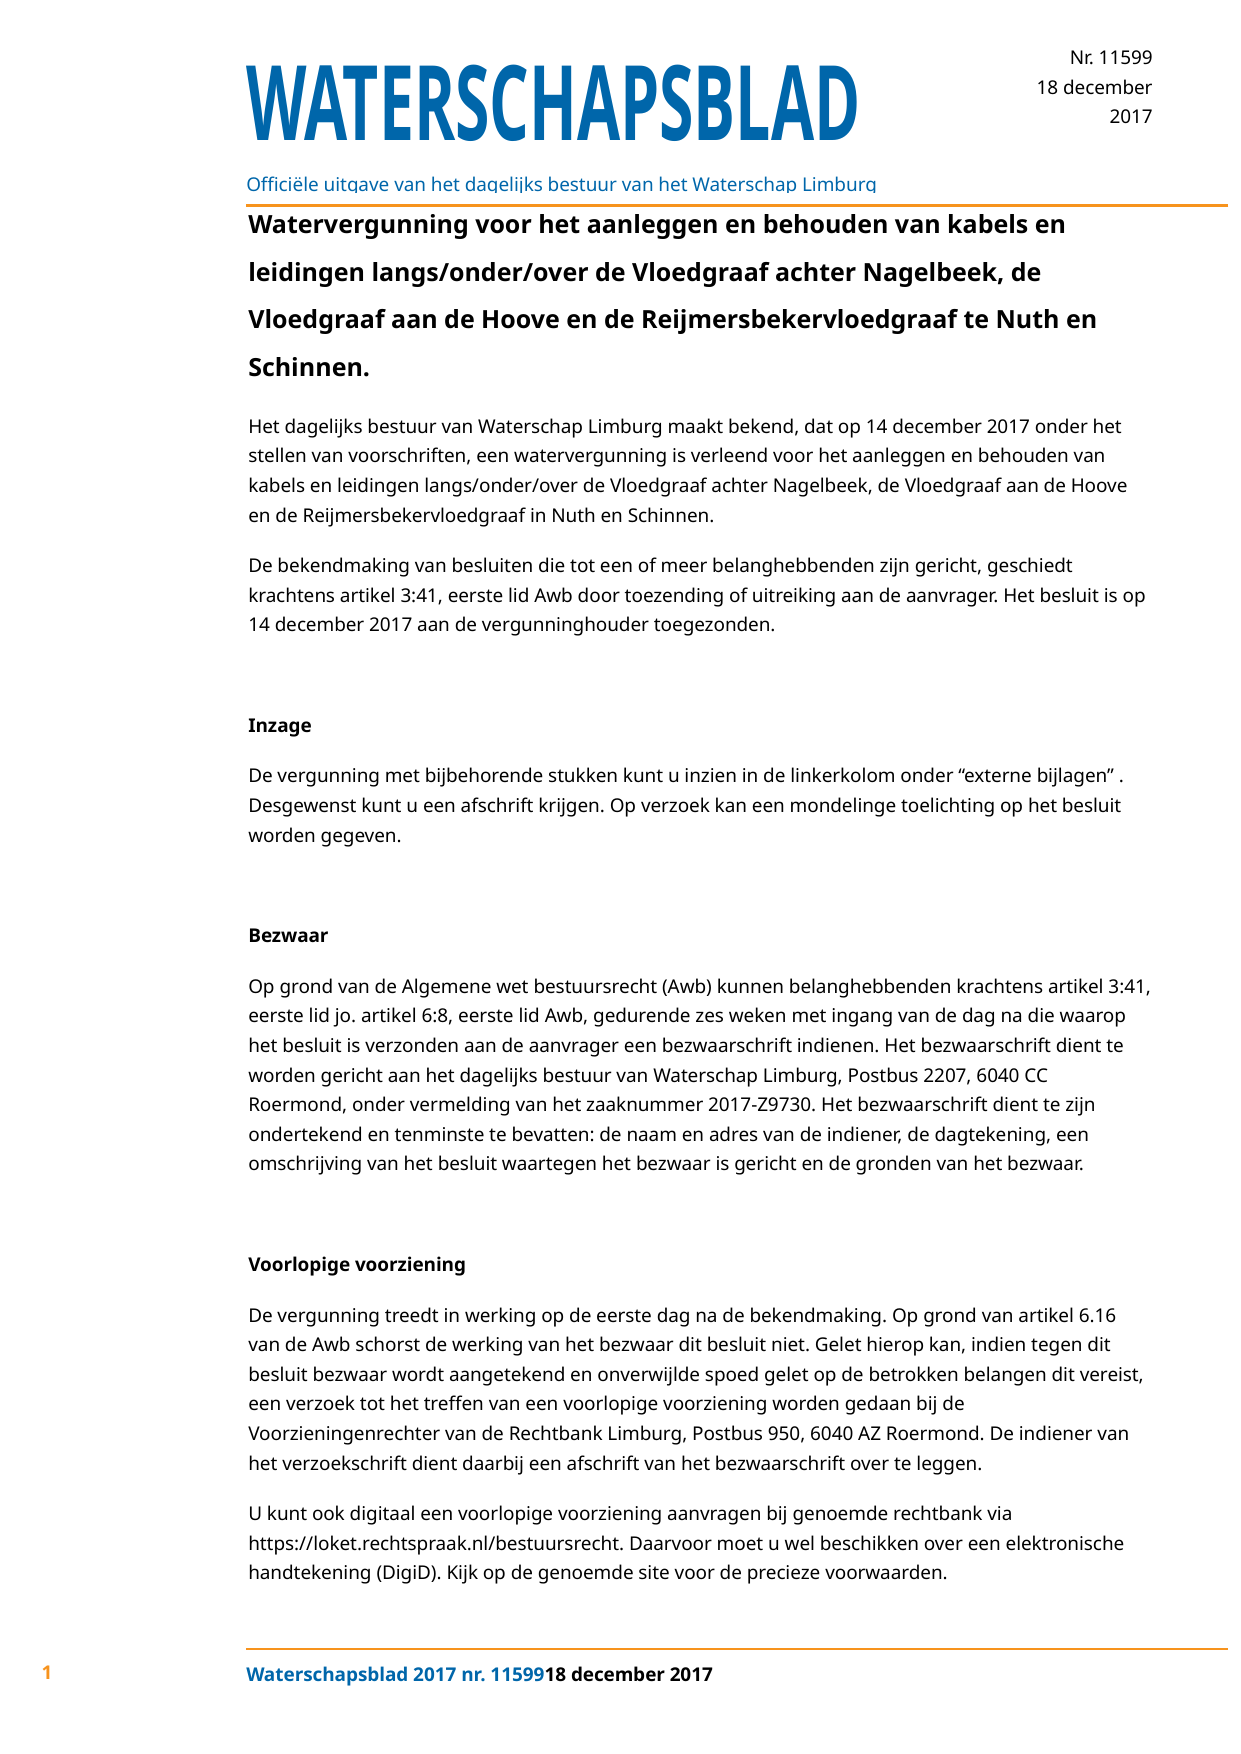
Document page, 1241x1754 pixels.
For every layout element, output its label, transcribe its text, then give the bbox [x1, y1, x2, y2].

text Het dagelijks bestuur van Waterschap Limburg maakt bekend, dat op 14 december 2017 onder het stellen van voorschriften, een watervergunning is verleend voor het aanleggen en behouden van kabels en leidingen langs/onder/over de Vloedgraaf achter Nagelbeek, de Vloedgraaf aan de Hoove en de Reijmersbekervloedgraaf in Nuth en Schinnen. [248, 413, 1152, 528]
text U kunt ook digitaal een voorlopige voorziening aanvragen bij genoemde rechtbank via https://loket.rechtspraak.nl/bestuursrecht. Daarvoor moet u wel beschikken over een elektronische handtekening (DigiD). Kijk op de genoemde site voor de precieze voorwaarden. [248, 1500, 1152, 1585]
text De vergunning treedt in werking op de eerste dag na de bekendmaking. Op grond van artikel 6.16 van de Awb schorst de werking van het bezwaar dit besluit niet. Gelet hierop kan, indien tegen dit besluit bezwaar wordt aangetekend en onverwijlde spoed gelet op de betrokken belangen dit vereist, een verzoek tot het treffen van een voorlopige voorziening worden gedaan bij de Voorzieningenrechter van de Rechtbank Limburg, Postbus 950, 6040 AZ Roermond. De indiener van het verzoekschrift dient daarbij een afschrift van het bezwaarschrift over te leggen. [248, 1302, 1152, 1476]
text Watervergunning voor het aanleggen en behouden van kabels en leidingen langs/onder/over de Vloedgraaf achter Nagelbeek, de Vloedgraaf aan de Hoove en de Reijmersbekervloedgraaf te Nuth en Schinnen. [248, 207, 1152, 384]
picture [41, 47, 231, 172]
text Bezwaar [248, 923, 1152, 948]
text Voorlopige voorziening [248, 1251, 1152, 1277]
text Op grond van de Algemene wet bestuursrecht (Awb) kunnen belanghebbenden krachtens artikel 3:41, eerste lid jo. artikel 6:8, eerste lid Awb, gedurende zes weken met ingang van de dag na die waarop het besluit is verzonden aan de aanvrager een bezwaarschrift indienen. Het bezwaarschrift dient te worden gericht aan het dagelijks bestuur van Waterschap Limburg, Postbus 2207, 6040 CC Roermond, onder vermelding van het zaaknummer 2017-Z9730. Het bezwaarschrift dient te zijn ondertekend en tenminste te bevatten: de naam en adres van de indiener, de dagtekening, een omschrijving van het besluit waartegen het bezwaar is gericht en de gronden van het bezwaar. [248, 973, 1152, 1176]
text De bekendmaking van besluiten die tot een of meer belanghebbenden zijn gericht, geschiedt krachtens artikel 3:41, eerste lid Awb door toezending of uitreiking aan de aanvrager. Het besluit is op 14 december 2017 aan de vergunninghouder toegezonden. [248, 552, 1152, 637]
text De vergunning met bijbehorende stukken kunt u inzien in de linkerkolom onder “externe bijlagen” . Desgewenst kunt u een afschrift krijgen. Op verzoek kan een mondelinge toelichting op het besluit worden gegeven. [248, 763, 1152, 848]
text Inzage [248, 712, 1152, 738]
